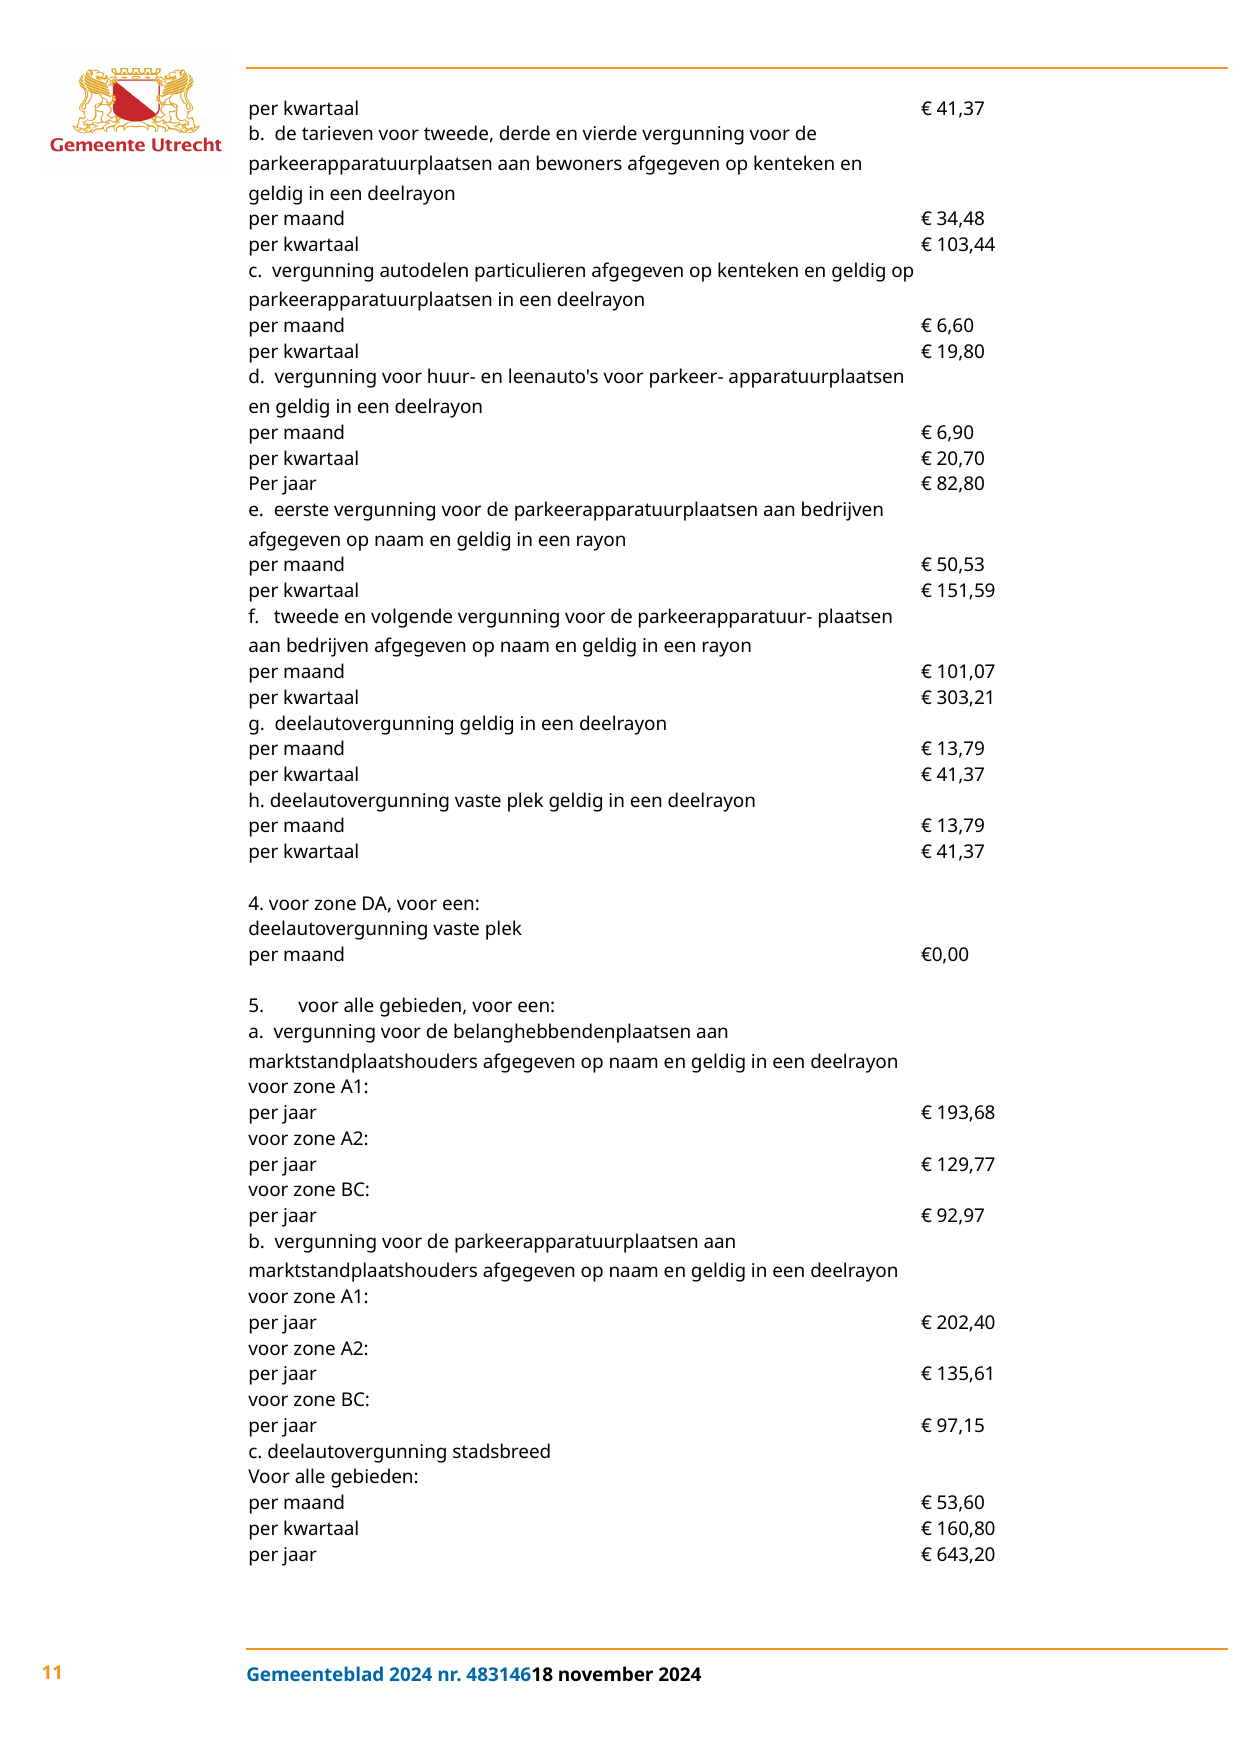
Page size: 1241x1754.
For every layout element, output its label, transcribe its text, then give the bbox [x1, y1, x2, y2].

table_cell € 34,48 [921, 205, 1152, 231]
table_cell € 50,53 [921, 551, 1152, 577]
table_cell [921, 1464, 1152, 1489]
table_cell € 101,07 [921, 658, 1152, 684]
table_cell d. vergunning voor huur- en leenauto's voor parkeer- apparatuurplaatsen en geldig in een deelrayon [248, 364, 921, 419]
table_cell per jaar [248, 1151, 921, 1177]
picture [41, 47, 231, 172]
table_cell 5. voor alle gebieden, voor een: [248, 993, 921, 1018]
table_cell [921, 1284, 1152, 1309]
table_cell f. tweede en volgende vergunning voor de parkeerapparatuur- plaatsen aan bedrijven afgegeven op naam en geldig in een rayon [248, 603, 921, 658]
table_cell deelautovergunning vaste plek [248, 916, 921, 941]
table_cell per kwartaal [248, 761, 921, 787]
table_cell [921, 864, 1152, 890]
table_cell [248, 967, 921, 993]
table_cell per kwartaal [248, 684, 921, 710]
table_cell [921, 787, 1152, 813]
table_cell Per jaar [248, 470, 921, 496]
table_cell [921, 121, 1152, 205]
table_cell c. deelautovergunning stadsbreed [248, 1438, 921, 1463]
table_cell [921, 257, 1152, 312]
table_cell € 13,79 [921, 735, 1152, 761]
table_cell € 20,70 [921, 445, 1152, 470]
table_cell g. deelautovergunning geldig in een deelrayon [248, 710, 921, 735]
table_cell voor zone BC: [248, 1177, 921, 1202]
table_cell per kwartaal [248, 338, 921, 364]
table_cell h. deelautovergunning vaste plek geldig in een deelrayon [248, 787, 921, 813]
table_cell € 193,68 [921, 1100, 1152, 1125]
table_cell per maand [248, 813, 921, 838]
table_cell per maand [248, 658, 921, 684]
table_cell [921, 1386, 1152, 1412]
table_cell [921, 710, 1152, 735]
table_cell b. vergunning voor de parkeerapparatuurplaatsen aan marktstandplaatshouders afgegeven op naam en geldig in een deelrayon [248, 1228, 921, 1283]
table_cell € 13,79 [921, 813, 1152, 838]
table_cell € 41,37 [921, 95, 1152, 121]
table_cell voor zone A1: [248, 1284, 921, 1309]
table_cell [921, 967, 1152, 993]
table_cell per kwartaal [248, 1515, 921, 1541]
table_cell € 41,37 [921, 761, 1152, 787]
table_cell [248, 1566, 921, 1592]
table_cell e. eerste vergunning voor de parkeerapparatuurplaatsen aan bedrijven afgegeven op naam en geldig in een rayon [248, 496, 921, 551]
table_cell € 202,40 [921, 1309, 1152, 1335]
table_cell voor zone A2: [248, 1125, 921, 1151]
table_cell € 160,80 [921, 1515, 1152, 1541]
table_cell per jaar [248, 1203, 921, 1228]
table_cell [921, 1335, 1152, 1361]
table_cell voor zone A1: [248, 1074, 921, 1099]
table_cell per jaar [248, 1541, 921, 1566]
table_cell per kwartaal [248, 95, 921, 121]
table_cell [921, 1019, 1152, 1074]
table_cell per kwartaal [248, 577, 921, 603]
table_cell voor zone A2: [248, 1335, 921, 1361]
table_cell per maand [248, 551, 921, 577]
table_cell € 6,90 [921, 419, 1152, 445]
table_cell per maand [248, 941, 921, 967]
table_cell [921, 1438, 1152, 1463]
table_cell 4. voor zone DA, voor een: [248, 890, 921, 916]
table_cell voor zone BC: [248, 1386, 921, 1412]
table_cell [921, 1566, 1152, 1592]
table_cell [248, 864, 921, 890]
table_cell per jaar [248, 1309, 921, 1335]
table_cell [921, 364, 1152, 419]
table_cell per jaar [248, 1100, 921, 1125]
table_cell per kwartaal [248, 838, 921, 864]
table_cell per maand [248, 312, 921, 338]
table_cell per jaar [248, 1361, 921, 1386]
table_cell per kwartaal [248, 445, 921, 470]
table_cell € 6,60 [921, 312, 1152, 338]
table_cell € 643,20 [921, 1541, 1152, 1566]
table_cell per maand [248, 735, 921, 761]
table_cell Voor alle gebieden: [248, 1464, 921, 1489]
table_cell € 303,21 [921, 684, 1152, 710]
table_cell [921, 993, 1152, 1018]
table_cell per maand [248, 205, 921, 231]
table_cell € 135,61 [921, 1361, 1152, 1386]
table_cell € 129,77 [921, 1151, 1152, 1177]
table_cell per jaar [248, 1412, 921, 1438]
table_cell per kwartaal [248, 231, 921, 257]
table_cell € 53,60 [921, 1489, 1152, 1515]
table_cell € 82,80 [921, 470, 1152, 496]
table_cell a. vergunning voor de belanghebbendenplaatsen aan marktstandplaatshouders afgegeven op naam en geldig in een deelrayon [248, 1019, 921, 1074]
table_cell b. de tarieven voor tweede, derde en vierde vergunning voor de parkeerapparatuurplaatsen aan bewoners afgegeven op kenteken en geldig in een deelrayon [248, 121, 921, 205]
table_cell [921, 1074, 1152, 1099]
table_cell €0,00 [921, 941, 1152, 967]
table_cell [921, 1228, 1152, 1283]
table_cell [921, 1177, 1152, 1202]
table_cell [921, 916, 1152, 941]
table_cell € 41,37 [921, 838, 1152, 864]
table_cell € 19,80 [921, 338, 1152, 364]
table_cell [921, 890, 1152, 916]
table_cell per maand [248, 1489, 921, 1515]
table_cell c. vergunning autodelen particulieren afgegeven op kenteken en geldig op parkeerapparatuurplaatsen in een deelrayon [248, 257, 921, 312]
table_cell € 92,97 [921, 1203, 1152, 1228]
table_cell [921, 603, 1152, 658]
table_cell [921, 496, 1152, 551]
table_cell [921, 1125, 1152, 1151]
table_cell € 151,59 [921, 577, 1152, 603]
table_cell € 97,15 [921, 1412, 1152, 1438]
table_cell € 103,44 [921, 231, 1152, 257]
table_cell per maand [248, 419, 921, 445]
